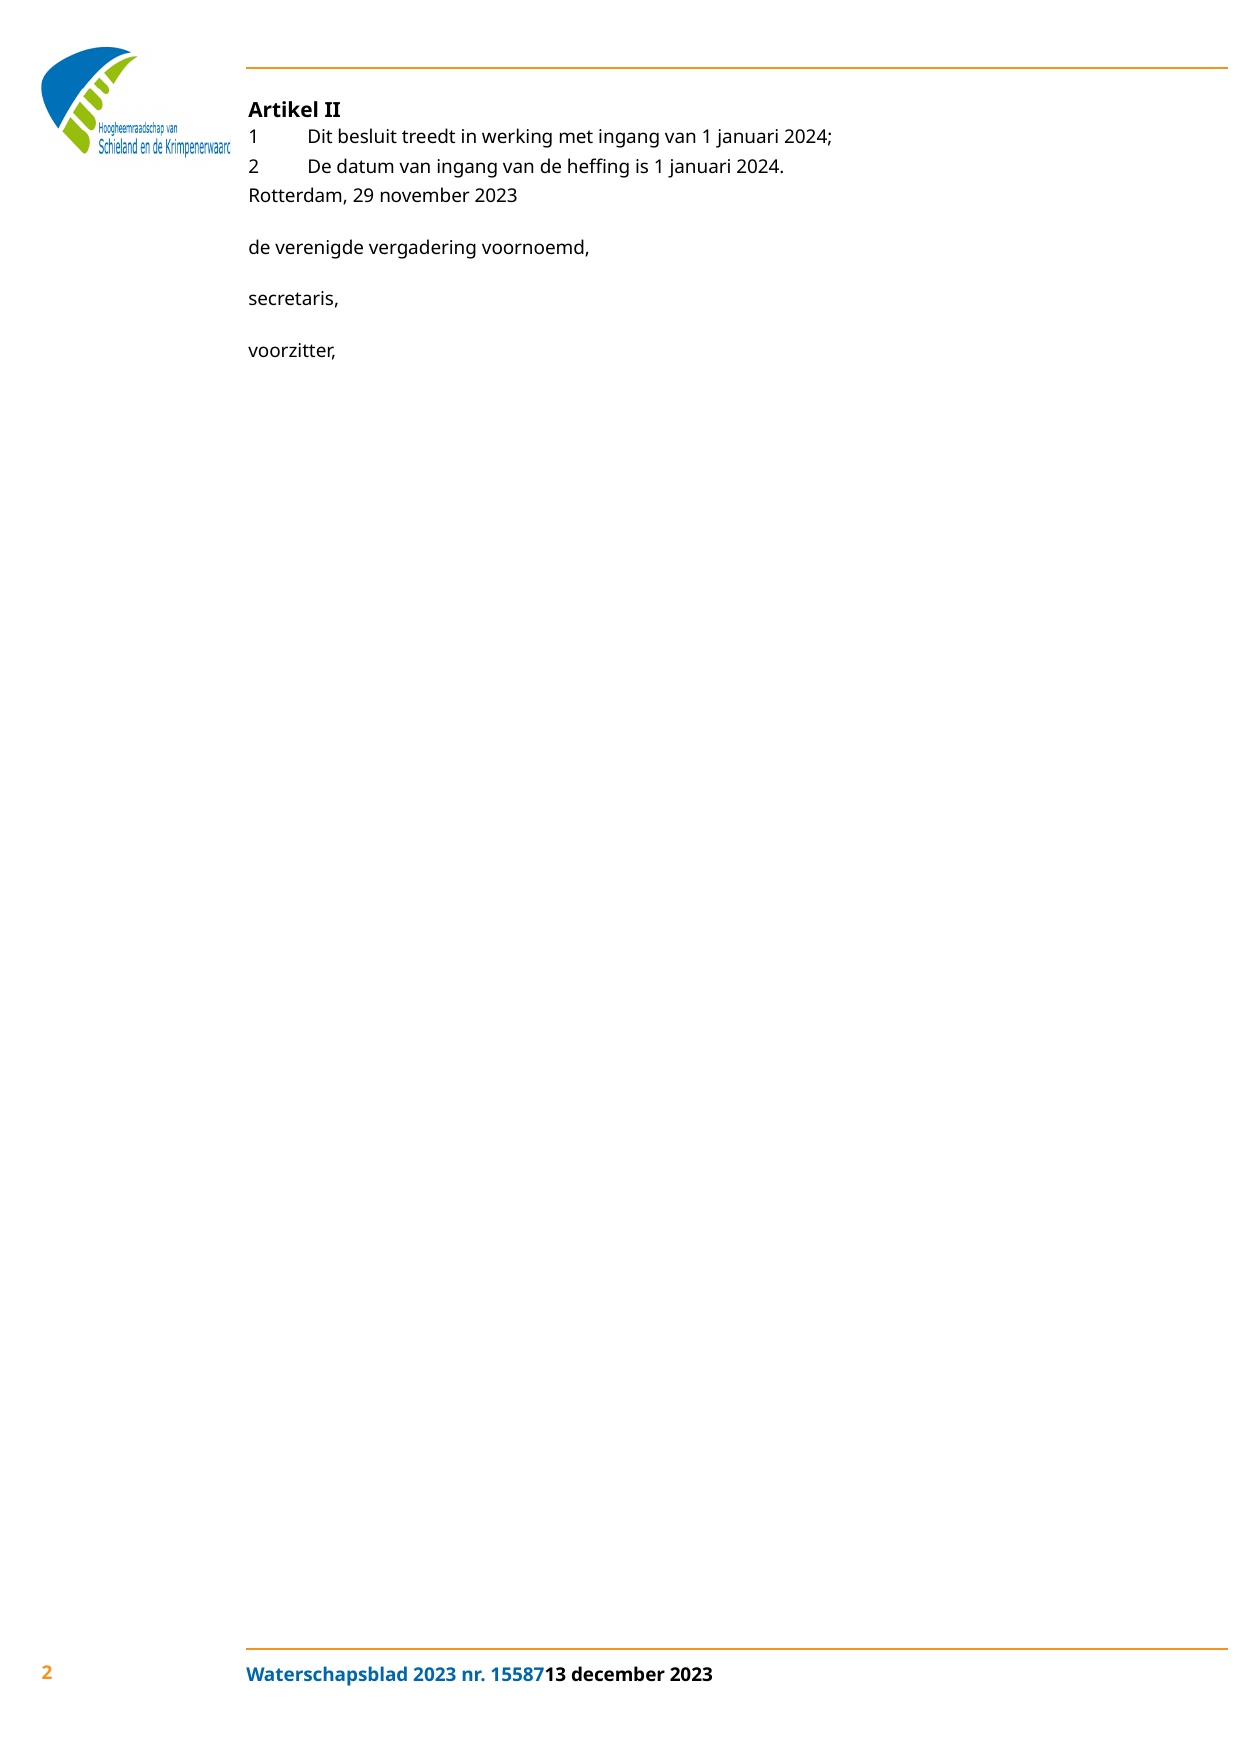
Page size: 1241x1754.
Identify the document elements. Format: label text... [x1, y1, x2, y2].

text voorzitter, [248, 337, 1152, 362]
text Artikel II [248, 95, 1152, 123]
text de verenigde vergadering voornoemd, [248, 234, 1152, 259]
list Dit besluit treedt in werking met ingang van 1 januari 2024; [248, 123, 1152, 149]
list De datum van ingang van de heffing is 1 januari 2024. [248, 153, 1152, 178]
picture [41, 47, 231, 172]
text Rotterdam, 29 november 2023 [248, 182, 1152, 208]
text secretaris, [248, 285, 1152, 311]
